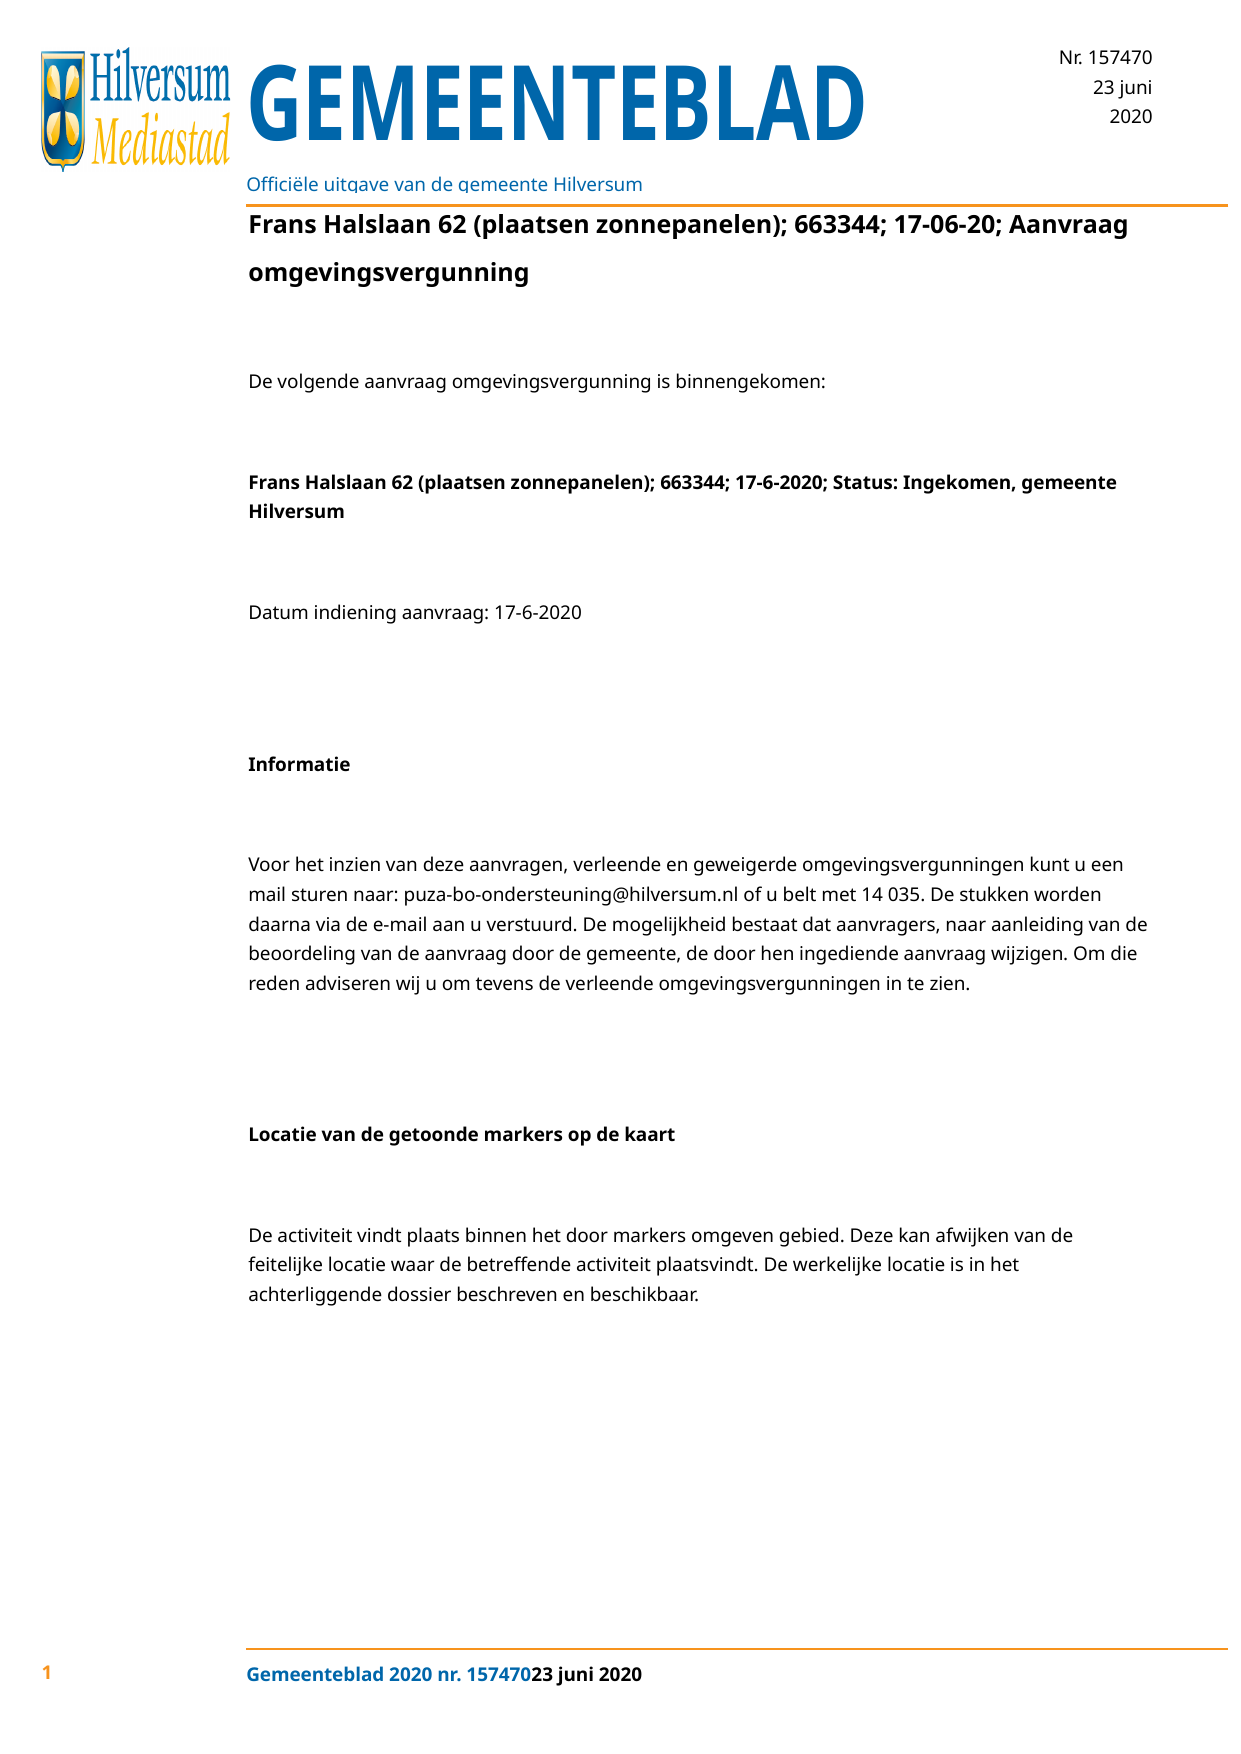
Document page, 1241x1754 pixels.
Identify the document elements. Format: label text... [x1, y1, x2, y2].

text Frans Halslaan 62 (plaatsen zonnepanelen); 663344; 17-06-20; Aanvraag omgevingsvergunning [248, 207, 1152, 288]
text Locatie van de getoonde markers op de kaart [248, 1121, 1152, 1147]
text Informatie [248, 751, 1152, 777]
text Voor het inzien van deze aanvragen, verleende en geweigerde omgevingsvergunningen kunt u een mail sturen naar: puza-bo-ondersteuning@hilversum.nl of u belt met 14 035. De stukken worden daarna via de e-mail aan u verstuurd. De mogelijkheid bestaat dat aanvragers, naar aanleiding van de beoordeling van de aanvraag door de gemeente, de door hen ingediende aanvraag wijzigen. Om die reden adviseren wij u om tevens de verleende omgevingsvergunningen in te zien. [248, 852, 1152, 996]
text Datum indiening aanvraag: 17-6-2020 [248, 599, 1152, 625]
text De volgende aanvraag omgevingsvergunning is binnengekomen: [248, 368, 1152, 394]
text Frans Halslaan 62 (plaatsen zonnepanelen); 663344; 17-6-2020; Status: Ingekomen, gemeente Hilversum [248, 469, 1152, 524]
text De activiteit vindt plaats binnen het door markers omgeven gebied. Deze kan afwijken van de feitelijke locatie waar de betreffende activiteit plaatsvindt. De werkelijke locatie is in het achterliggende dossier beschreven en beschikbaar. [248, 1222, 1152, 1307]
picture [41, 47, 231, 172]
